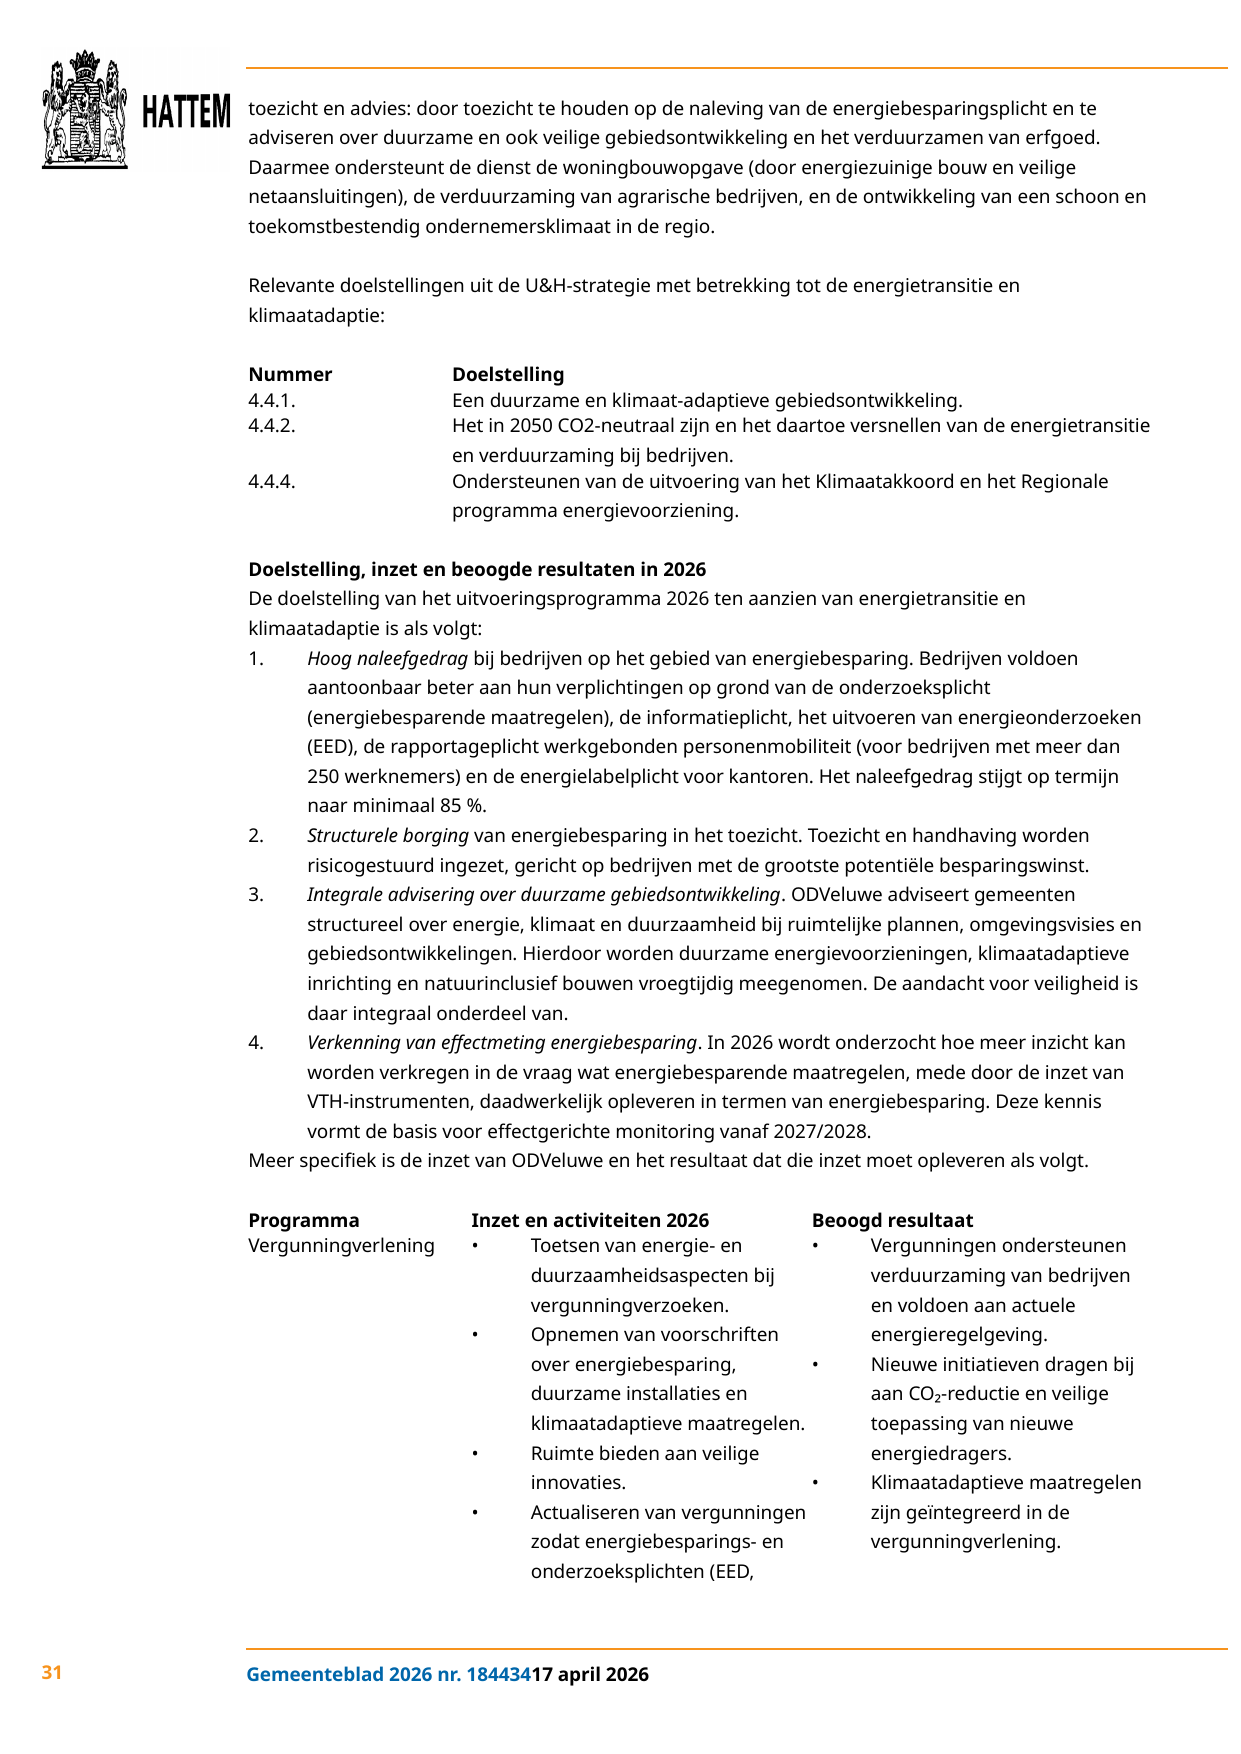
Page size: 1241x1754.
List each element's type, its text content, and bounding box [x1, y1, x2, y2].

table_header Inzet en activiteiten 2026 [471, 1207, 812, 1233]
table_cell Ondersteunen van de uitvoering van het Klimaatakkoord en het Regionale programma energievoorziening. [452, 468, 1152, 523]
table_header Nummer [248, 361, 452, 387]
table_cell Vergunningverlening [248, 1233, 471, 1584]
table_header Doelstelling [452, 361, 1152, 387]
text Relevante doelstellingen uit de U&H-strategie met betrekking tot de energietransitie en klimaatadaptie: [248, 272, 1152, 328]
list Integrale advisering over duurzame gebiedsontwikkeling. ODVeluwe adviseert gemeenten structureel over energie, klimaat en duurzaamheid bij ruimtelijke plannen, omgevingsvisies en gebiedsontwikkelingen. Hierdoor worden duurzame energievoorzieningen, klimaatadaptieve inrichting en natuurinclusief bouwen vroegtijdig meegenomen. De aandacht voor veiligheid is daar integraal onderdeel van. [248, 881, 1152, 1026]
text Meer specifiek is de inzet van ODVeluwe en het resultaat dat die inzet moet opleveren als volgt. [248, 1148, 1152, 1173]
table_cell 4.4.2. [248, 413, 452, 468]
picture [41, 47, 231, 172]
table_cell Het in 2050 CO2-neutraal zijn en het daartoe versnellen van de energietransitie en verduurzaming bij bedrijven. [452, 413, 1152, 468]
text De doelstelling van het uitvoeringsprogramma 2026 ten aanzien van energietransitie en klimaatadaptie is als volgt: [248, 586, 1152, 641]
table_cell Vergunningen ondersteunen verduurzaming van bedrijven en voldoen aan actuele energieregelgeving. Nieuwe initiatieven dragen bij aan CO₂-reductie en veilige toepassing van nieuwe energiedragers. Klimaatadaptieve maatregelen zijn geïntegreerd in de vergunningverlening. [812, 1233, 1152, 1584]
text toezicht en advies: door toezicht te houden op de naleving van de energiebesparingsplicht en te adviseren over duurzame en ook veilige gebiedsontwikkeling en het verduurzamen van erfgoed. Daarmee ondersteunt de dienst de woningbouwopgave (door energiezuinige bouw en veilige netaansluitingen), de verduurzaming van agrarische bedrijven, en de ontwikkeling van een schoon en toekomstbestendig ondernemersklimaat in de regio. [248, 95, 1152, 239]
table_cell 4.4.1. [248, 387, 452, 413]
text Doelstelling, inzet en beoogde resultaten in 2026 [248, 556, 1152, 582]
table_cell Toetsen van energie- en duurzaamheidsaspecten bij vergunningverzoeken. Opnemen van voorschriften over energiebesparing, duurzame installaties en klimaatadaptieve maatregelen. Ruimte bieden aan veilige innovaties. Actualiseren van vergunningen zodat energiebesparings- en onderzoeksplichten (EED, [471, 1233, 812, 1584]
list Verkenning van effectmeting energiebesparing. In 2026 wordt onderzocht hoe meer inzicht kan worden verkregen in de vraag wat energiebesparende maatregelen, mede door de inzet van VTH-instrumenten, daadwerkelijk opleveren in termen van energiebesparing. Deze kennis vormt de basis voor effectgerichte monitoring vanaf 2027/2028. [248, 1029, 1152, 1144]
table_cell Een duurzame en klimaat-adaptieve gebiedsontwikkeling. [452, 387, 1152, 413]
table_header Beoogd resultaat [812, 1207, 1152, 1233]
list Hoog naleefgedrag bij bedrijven op het gebied van energiebesparing. Bedrijven voldoen aantoonbaar beter aan hun verplichtingen op grond van de onderzoeksplicht (energiebesparende maatregelen), de informatieplicht, het uitvoeren van energieonderzoeken (EED), de rapportageplicht werkgebonden personenmobiliteit (voor bedrijven met meer dan 250 werknemers) en de energielabelplicht voor kantoren. Het naleefgedrag stijgt op termijn naar minimaal 85 %. [248, 645, 1152, 818]
table_header Programma [248, 1207, 471, 1233]
list Structurele borging van energiebesparing in het toezicht. Toezicht en handhaving worden risicogestuurd ingezet, gericht op bedrijven met de grootste potentiële besparingswinst. [248, 822, 1152, 878]
table_cell 4.4.4. [248, 468, 452, 523]
